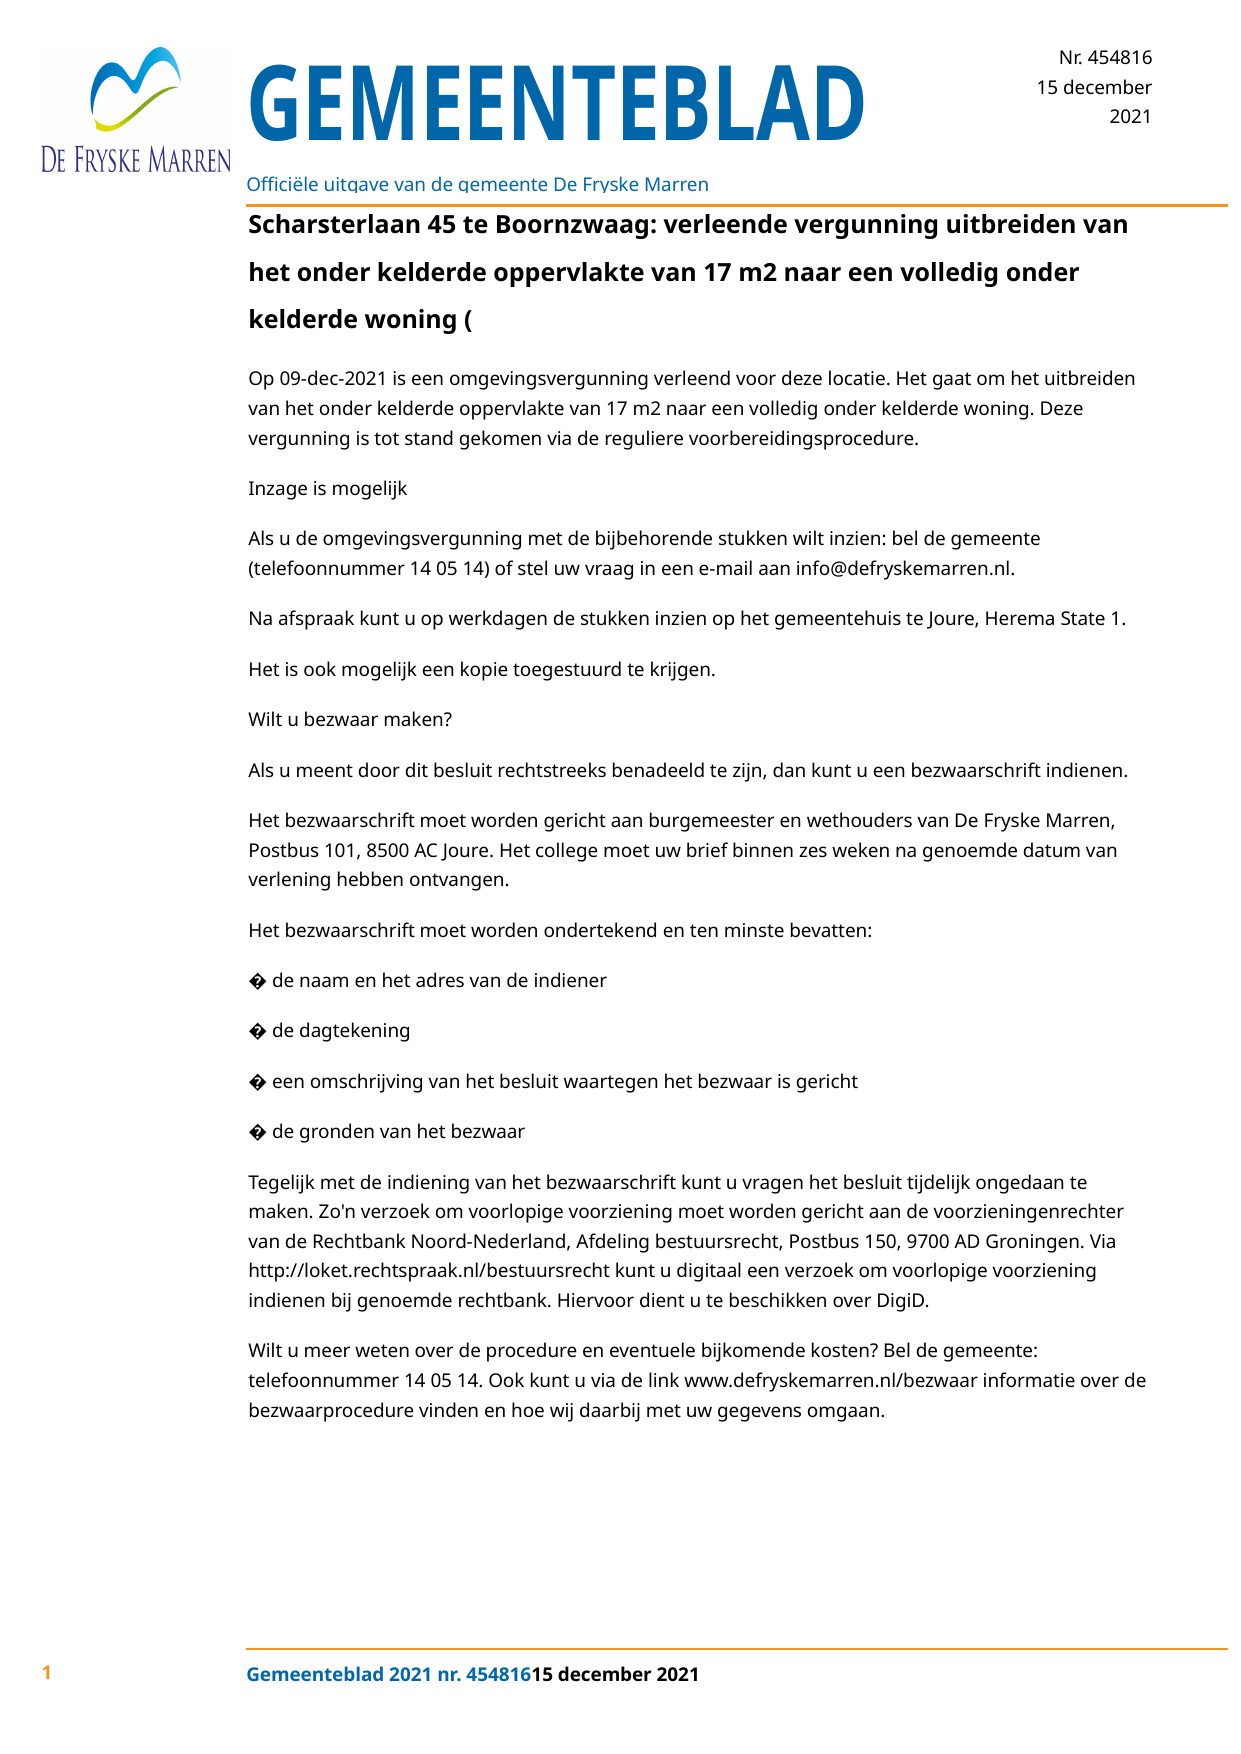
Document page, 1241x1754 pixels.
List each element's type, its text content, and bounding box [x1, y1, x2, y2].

text Het bezwaarschrift moet worden gericht aan burgemeester en wethouders van De Fryske Marren, Postbus 101, 8500 AC Joure. Het college moet uw brief binnen zes weken na genoemde datum van verlening hebben ontvangen. [248, 807, 1152, 892]
text � de dagtekening [248, 1018, 1152, 1043]
text � de naam en het adres van de indiener [248, 967, 1152, 993]
text Na afspraak kunt u op werkdagen de stukken inzien op het gemeentehuis te Joure, Herema State 1. [248, 606, 1152, 631]
text Wilt u meer weten over de procedure en eventuele bijkomende kosten? Bel de gemeente: telefoonnummer 14 05 14. Ook kunt u via de link www.defryskemarren.nl/bezwaar informatie over de bezwaarprocedure vinden en hoe wij daarbij met uw gegevens omgaan. [248, 1338, 1152, 1422]
text Als u meent door dit besluit rechtstreeks benadeeld te zijn, dan kunt u een bezwaarschrift indienen. [248, 757, 1152, 782]
text Scharsterlaan 45 te Boornzwaag: verleende vergunning uitbreiden van het onder kelderde oppervlakte van 17 m2 naar een volledig onder kelderde woning ( [248, 207, 1152, 336]
text Het is ook mogelijk een kopie toegestuurd te krijgen. [248, 656, 1152, 682]
picture [41, 47, 231, 172]
text � een omschrijving van het besluit waartegen het bezwaar is gericht [248, 1068, 1152, 1094]
text Wilt u bezwaar maken? [248, 706, 1152, 732]
text Tegelijk met de indiening van het bezwaarschrift kunt u vragen het besluit tijdelijk ongedaan te maken. Zo'n verzoek om voorlopige voorziening moet worden gericht aan de voorzieningenrechter van de Rechtbank Noord-Nederland, Afdeling bestuursrecht, Postbus 150, 9700 AD Groningen. Via http://loket.rechtspraak.nl/bestuursrecht kunt u digitaal een verzoek om voorlopige voorziening indienen bij genoemde rechtbank. Hiervoor dient u te beschikken over DigiD. [248, 1169, 1152, 1313]
text Als u de omgevingsvergunning met de bijbehorende stukken wilt inzien: bel de gemeente (telefoonnummer 14 05 14) of stel uw vraag in een e-mail aan info@defryskemarren.nl. [248, 526, 1152, 581]
text Op 09-dec-2021 is een omgevingsvergunning verleend voor deze locatie. Het gaat om het uitbreiden van het onder kelderde oppervlakte van 17 m2 naar een volledig onder kelderde woning. Deze vergunning is tot stand gekomen via de reguliere voorbereidingsprocedure. [248, 366, 1152, 450]
text Het bezwaarschrift moet worden ondertekend en ten minste bevatten: [248, 917, 1152, 942]
text � de gronden van het bezwaar [248, 1118, 1152, 1144]
text Inzage is mogelijk [248, 475, 1152, 501]
